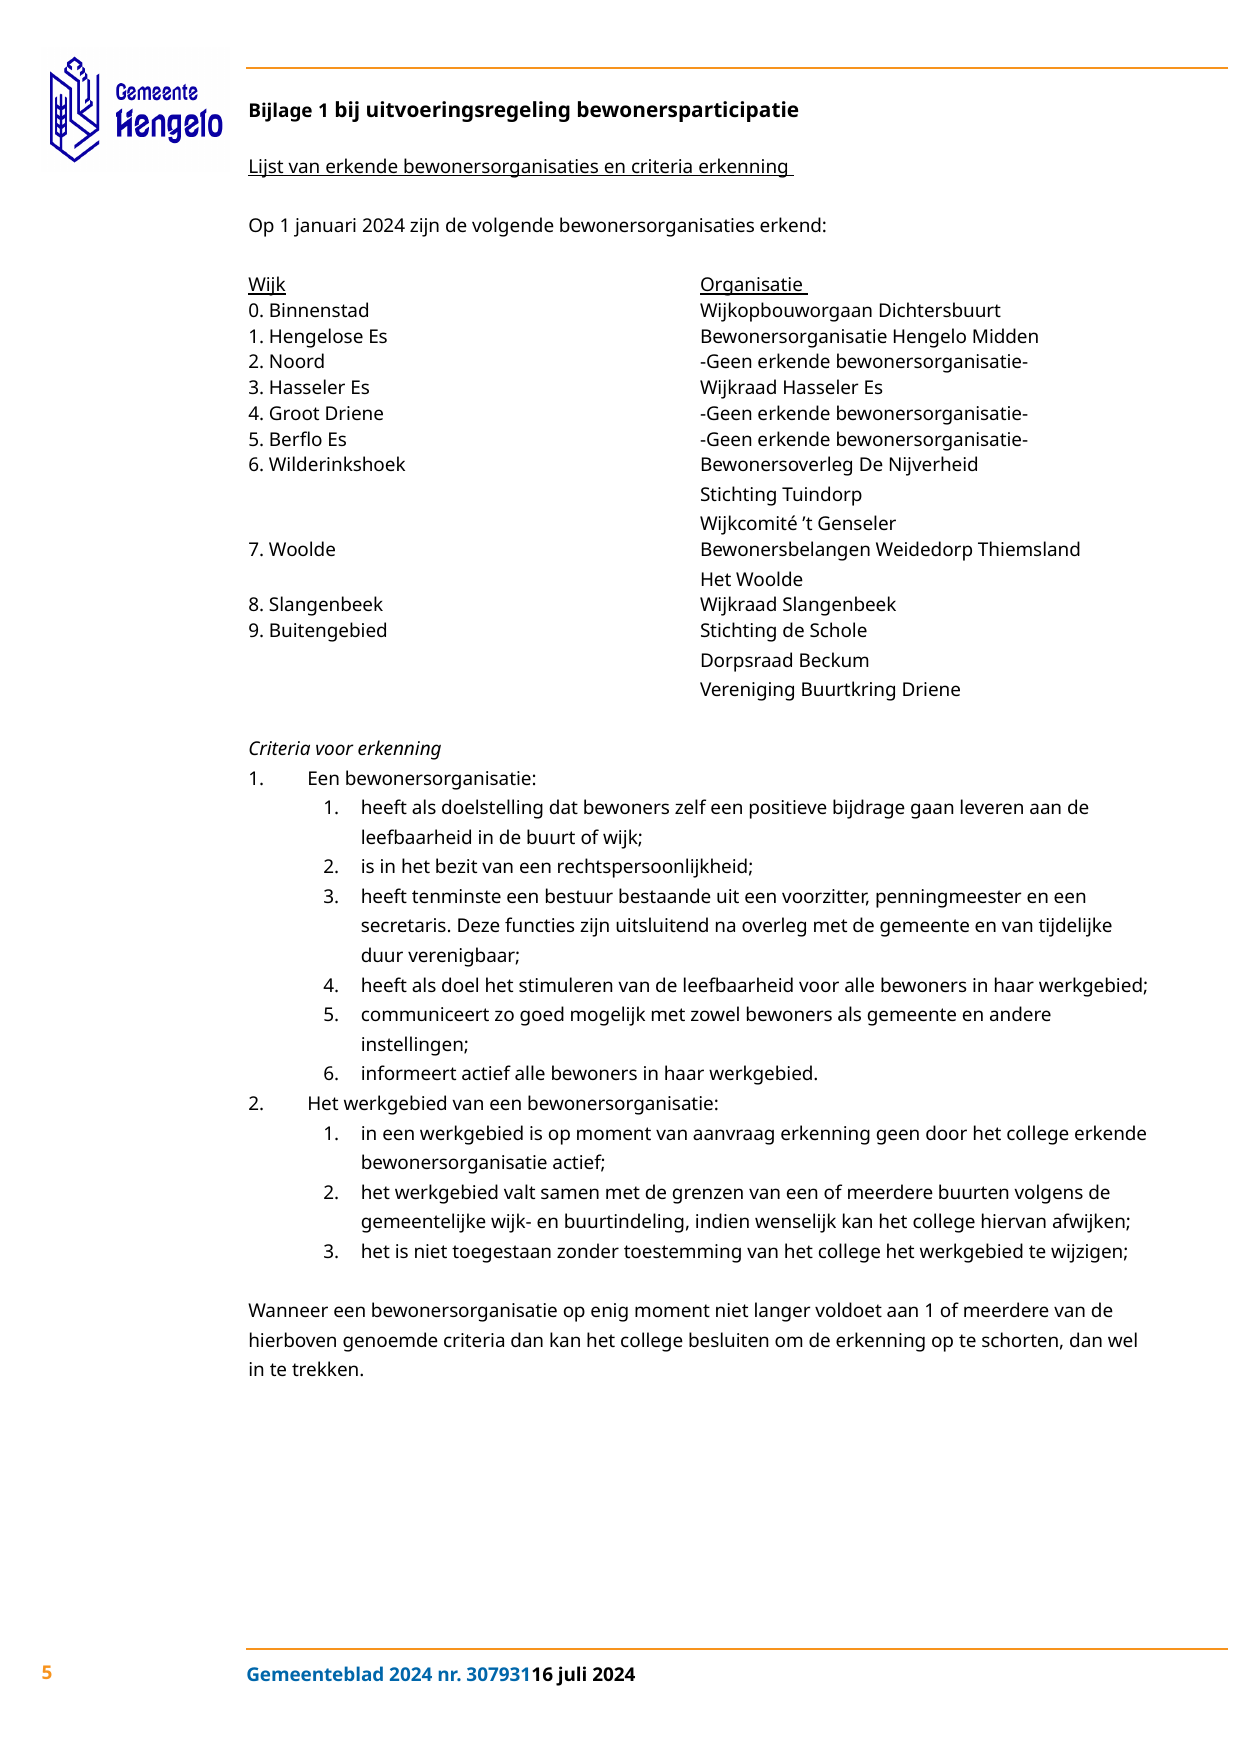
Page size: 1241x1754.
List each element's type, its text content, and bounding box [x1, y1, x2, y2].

list het werkgebied valt samen met de grenzen van een of meerdere buurten volgens de gemeentelijke wijk- en buurtindeling, indien wenselijk kan het college hiervan afwijken; [323, 1179, 1152, 1234]
list heeft als doelstelling dat bewoners zelf een positieve bijdrage gaan leveren aan de leefbaarheid in de buurt of wijk; [323, 794, 1152, 849]
table_cell 2. Noord [248, 349, 700, 374]
list Een bewonersorganisatie: [248, 765, 1152, 790]
table_cell 0. Binnenstad [248, 297, 700, 323]
table_cell Bewonersbelangen Weidedorp Thiemsland Het Woolde [700, 536, 1152, 592]
list informeert actief alle bewoners in haar werkgebied. [323, 1061, 1152, 1086]
list is in het bezit van een rechtspersoonlijkheid; [323, 853, 1152, 879]
table_header Wijk [248, 271, 700, 297]
table_cell 9. Buitengebied [248, 618, 700, 702]
list Het werkgebied van een bewonersorganisatie: [248, 1090, 1152, 1116]
list heeft tenminste een bestuur bestaande uit een voorzitter, penningmeester en een secretaris. Deze functies zijn uitsluitend na overleg met de gemeente en van tijdelijke duur verenigbaar; [323, 883, 1152, 968]
text Criteria voor erkenning [248, 735, 1152, 761]
text Bijlage 1 bij uitvoeringsregeling bewonersparticipatie [248, 95, 1152, 123]
table_cell Bewonersoverleg De Nijverheid Stichting Tuindorp Wijkcomité ’t Genseler [700, 451, 1152, 536]
table_cell Stichting de Schole Dorpsraad Beckum Vereniging Buurtkring Driene [700, 618, 1152, 702]
text Op 1 januari 2024 zijn de volgende bewonersorganisaties erkend: [248, 212, 1152, 238]
table_cell 1. Hengelose Es [248, 323, 700, 348]
text Wanneer een bewonersorganisatie op enig moment niet langer voldoet aan 1 of meerdere van de hierboven genoemde criteria dan kan het college besluiten om de erkenning op te schorten, dan wel in te trekken. [248, 1297, 1152, 1382]
table_cell 7. Woolde [248, 536, 700, 592]
table_cell 5. Berflo Es [248, 426, 700, 451]
table_cell Bewonersorganisatie Hengelo Midden [700, 323, 1152, 348]
table_cell Wijkraad Slangenbeek [700, 592, 1152, 617]
list het is niet toegestaan zonder toestemming van het college het werkgebied te wijzigen; [323, 1238, 1152, 1264]
list heeft als doel het stimuleren van de leefbaarheid voor alle bewoners in haar werkgebied; [323, 972, 1152, 997]
table_cell 3. Hasseler Es [248, 374, 700, 400]
picture [41, 47, 231, 172]
table_header Organisatie [700, 271, 1152, 297]
table_cell 6. Wilderinkshoek [248, 451, 700, 536]
text Lijst van erkende bewonersorganisaties en criteria erkenning [248, 153, 1152, 179]
list in een werkgebied is op moment van aanvraag erkenning geen door het college erkende bewonersorganisatie actief; [323, 1120, 1152, 1175]
table_cell -Geen erkende bewonersorganisatie- [700, 349, 1152, 374]
table_cell -Geen erkende bewonersorganisatie- [700, 400, 1152, 426]
table_cell 8. Slangenbeek [248, 592, 700, 617]
table_cell 4. Groot Driene [248, 400, 700, 426]
list communiceert zo goed mogelijk met zowel bewoners als gemeente en andere instellingen; [323, 1001, 1152, 1057]
table_cell Wijkopbouworgaan Dichtersbuurt [700, 297, 1152, 323]
table_cell -Geen erkende bewonersorganisatie- [700, 426, 1152, 451]
table_cell Wijkraad Hasseler Es [700, 374, 1152, 400]
